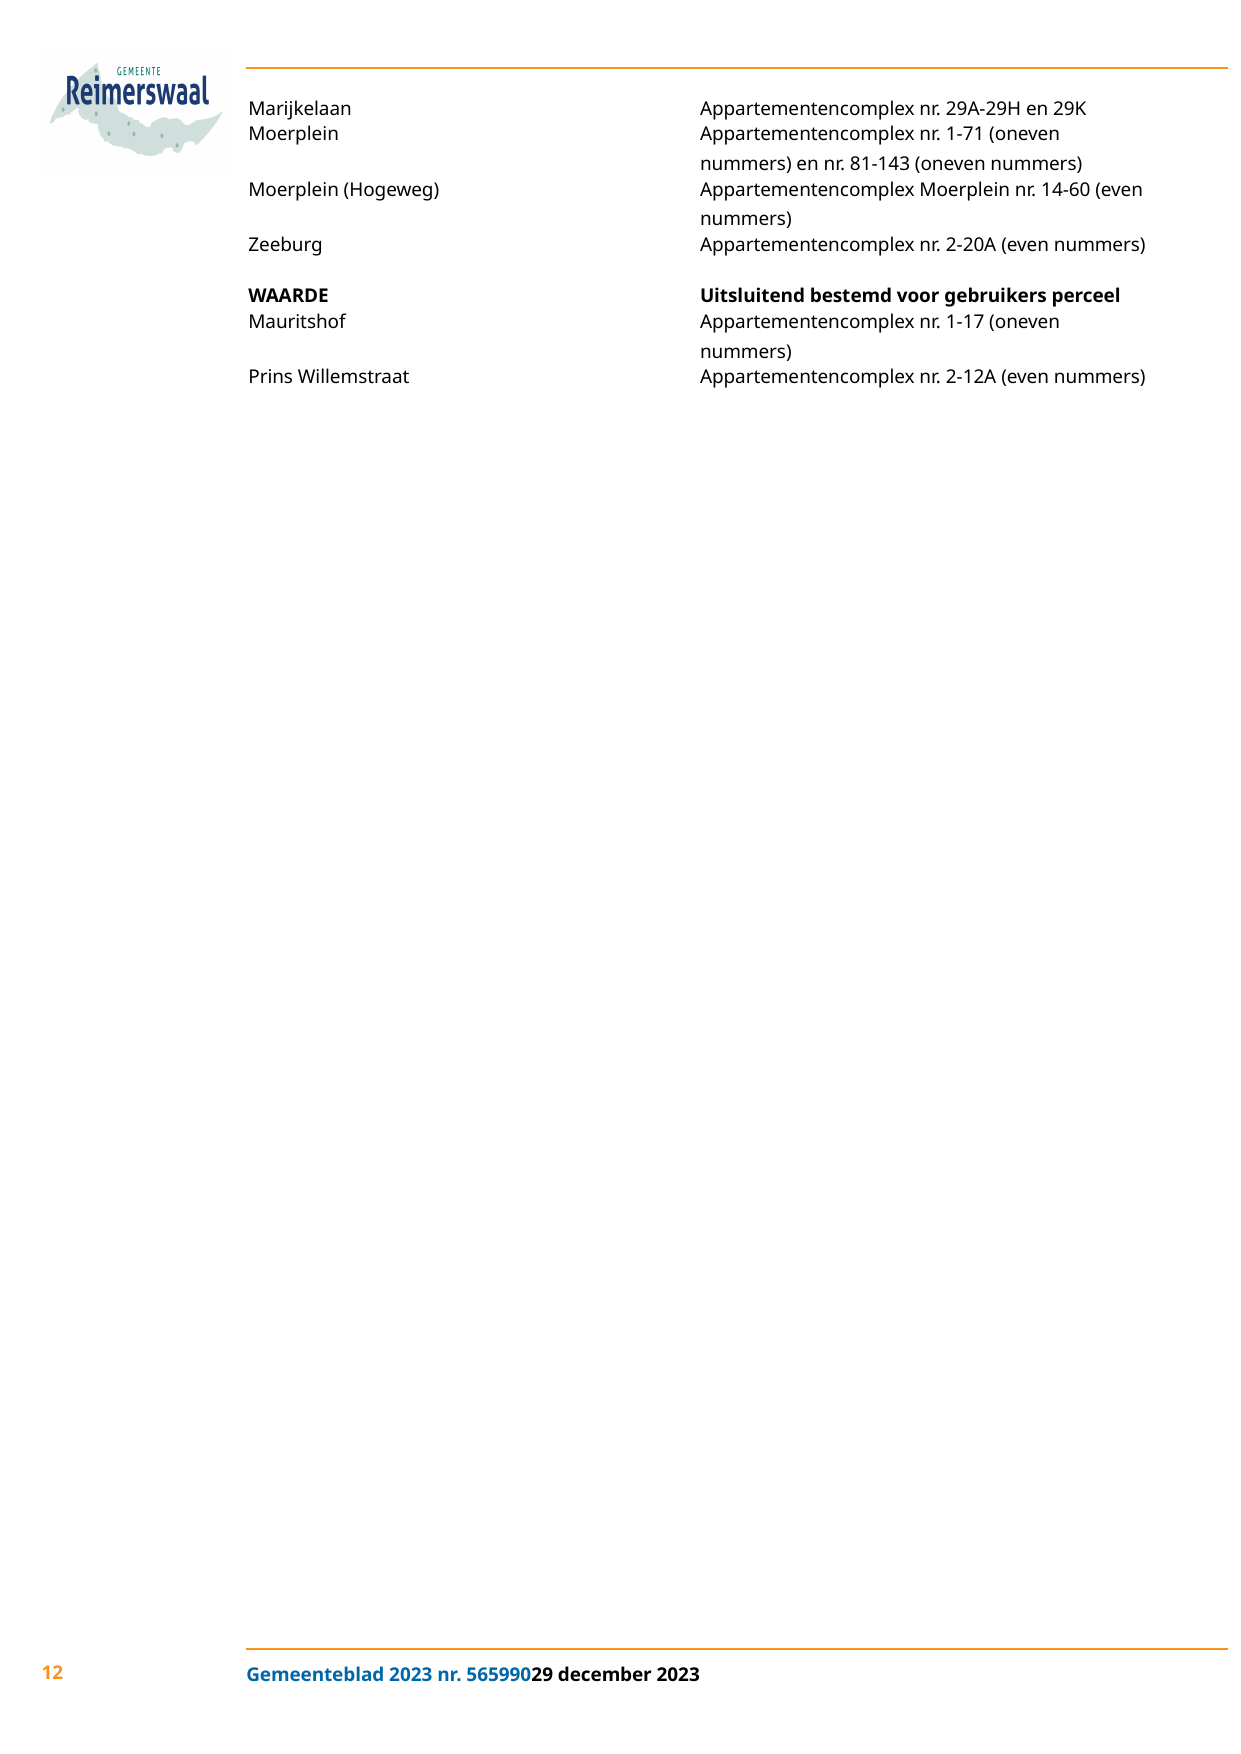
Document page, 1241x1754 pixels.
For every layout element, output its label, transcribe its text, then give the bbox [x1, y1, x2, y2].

table_cell Zeeburg [248, 231, 700, 257]
table_cell Appartementencomplex nr. 2-20A (even nummers) [700, 231, 1152, 257]
table_cell Appartementencomplex Moerplein nr. 14-60 (even nummers) [700, 176, 1152, 231]
table_cell Mauritshof [248, 308, 700, 364]
table_cell Uitsluitend bestemd voor gebruikers perceel [700, 283, 1152, 308]
table_cell WAARDE [248, 283, 700, 308]
table_cell Appartementencomplex nr. 1-71 (oneven nummers) en nr. 81-143 (oneven nummers) [700, 121, 1152, 176]
table_cell Moerplein (Hogeweg) [248, 176, 700, 231]
picture [41, 47, 231, 172]
table_cell Prins Willemstraat [248, 364, 700, 389]
table_cell Appartementencomplex nr. 2-12A (even nummers) [700, 364, 1152, 389]
table_cell Marijkelaan [248, 95, 700, 121]
table_cell Moerplein [248, 121, 700, 176]
table_cell Appartementencomplex nr. 29A-29H en 29K [700, 95, 1152, 121]
table_cell [248, 257, 700, 283]
table_cell [700, 257, 1152, 283]
table_cell Appartementencomplex nr. 1-17 (oneven nummers) [700, 308, 1152, 364]
